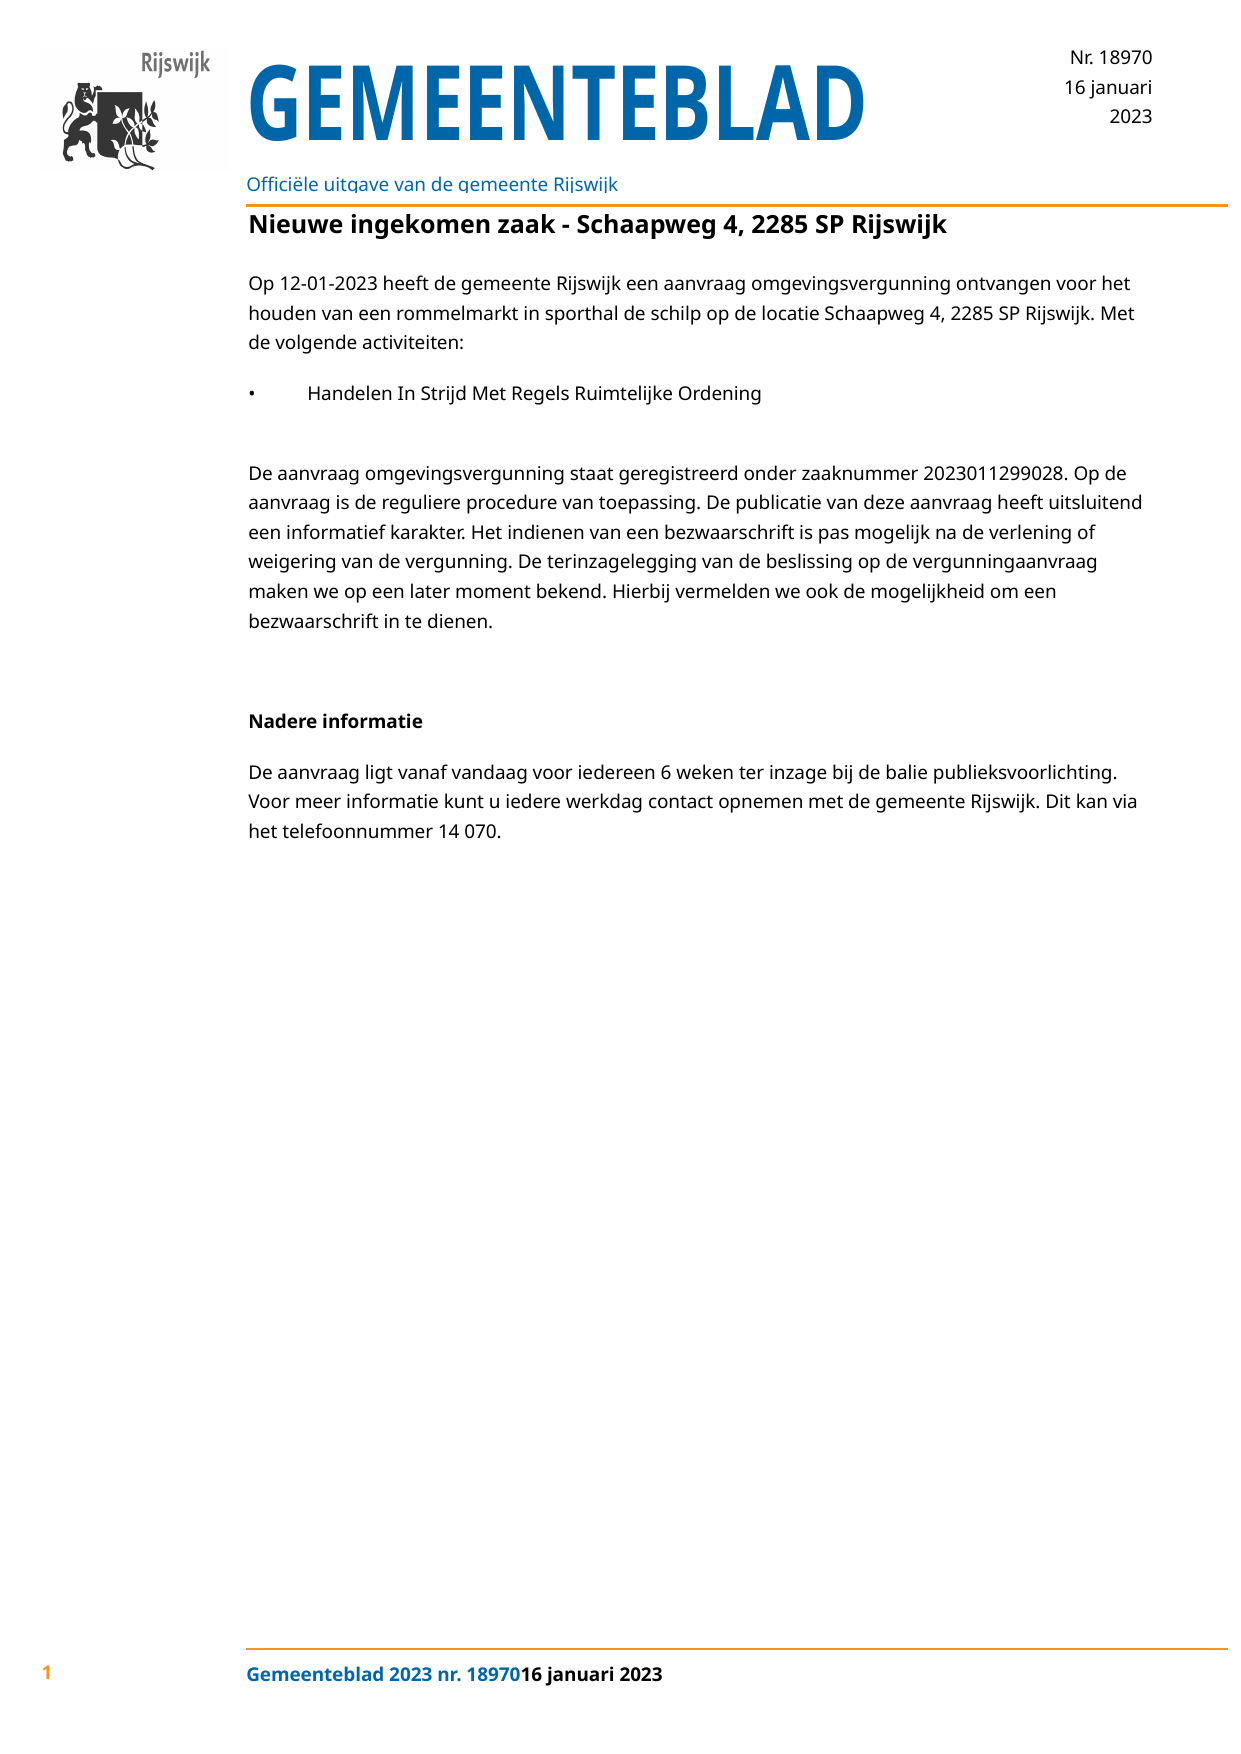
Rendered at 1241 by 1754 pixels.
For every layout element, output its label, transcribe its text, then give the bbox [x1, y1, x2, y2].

text Op 12-01-2023 heeft de gemeente Rijswijk een aanvraag omgevingsvergunning ontvangen voor het houden van een rommelmarkt in sporthal de schilp op de locatie Schaapweg 4, 2285 SP Rijswijk. Met de volgende activiteiten: [248, 270, 1152, 355]
text Nadere informatie [248, 709, 1152, 734]
list Handelen In Strijd Met Regels Ruimtelijke Ordening [248, 380, 1152, 406]
text De aanvraag ligt vanaf vandaag voor iedereen 6 weken ter inzage bij de balie publieksvoorlichting. Voor meer informatie kunt u iedere werkdag contact opnemen met de gemeente Rijswijk. Dit kan via het telefoonnummer 14 070. [248, 759, 1152, 844]
text De aanvraag omgevingsvergunning staat geregistreerd onder zaaknummer 2023011299028. Op de aanvraag is de reguliere procedure van toepassing. De publicatie van deze aanvraag heeft uitsluitend een informatief karakter. Het indienen van een bezwaarschrift is pas mogelijk na de verlening of weigering van de vergunning. De terinzagelegging van de beslissing op de vergunningaanvraag maken we op een later moment bekend. Hierbij vermelden we ook de mogelijkheid om een bezwaarschrift in te dienen. [248, 460, 1152, 633]
picture [41, 47, 231, 172]
text Nieuwe ingekomen zaak - Schaapweg 4, 2285 SP Rijswijk [248, 207, 1152, 241]
